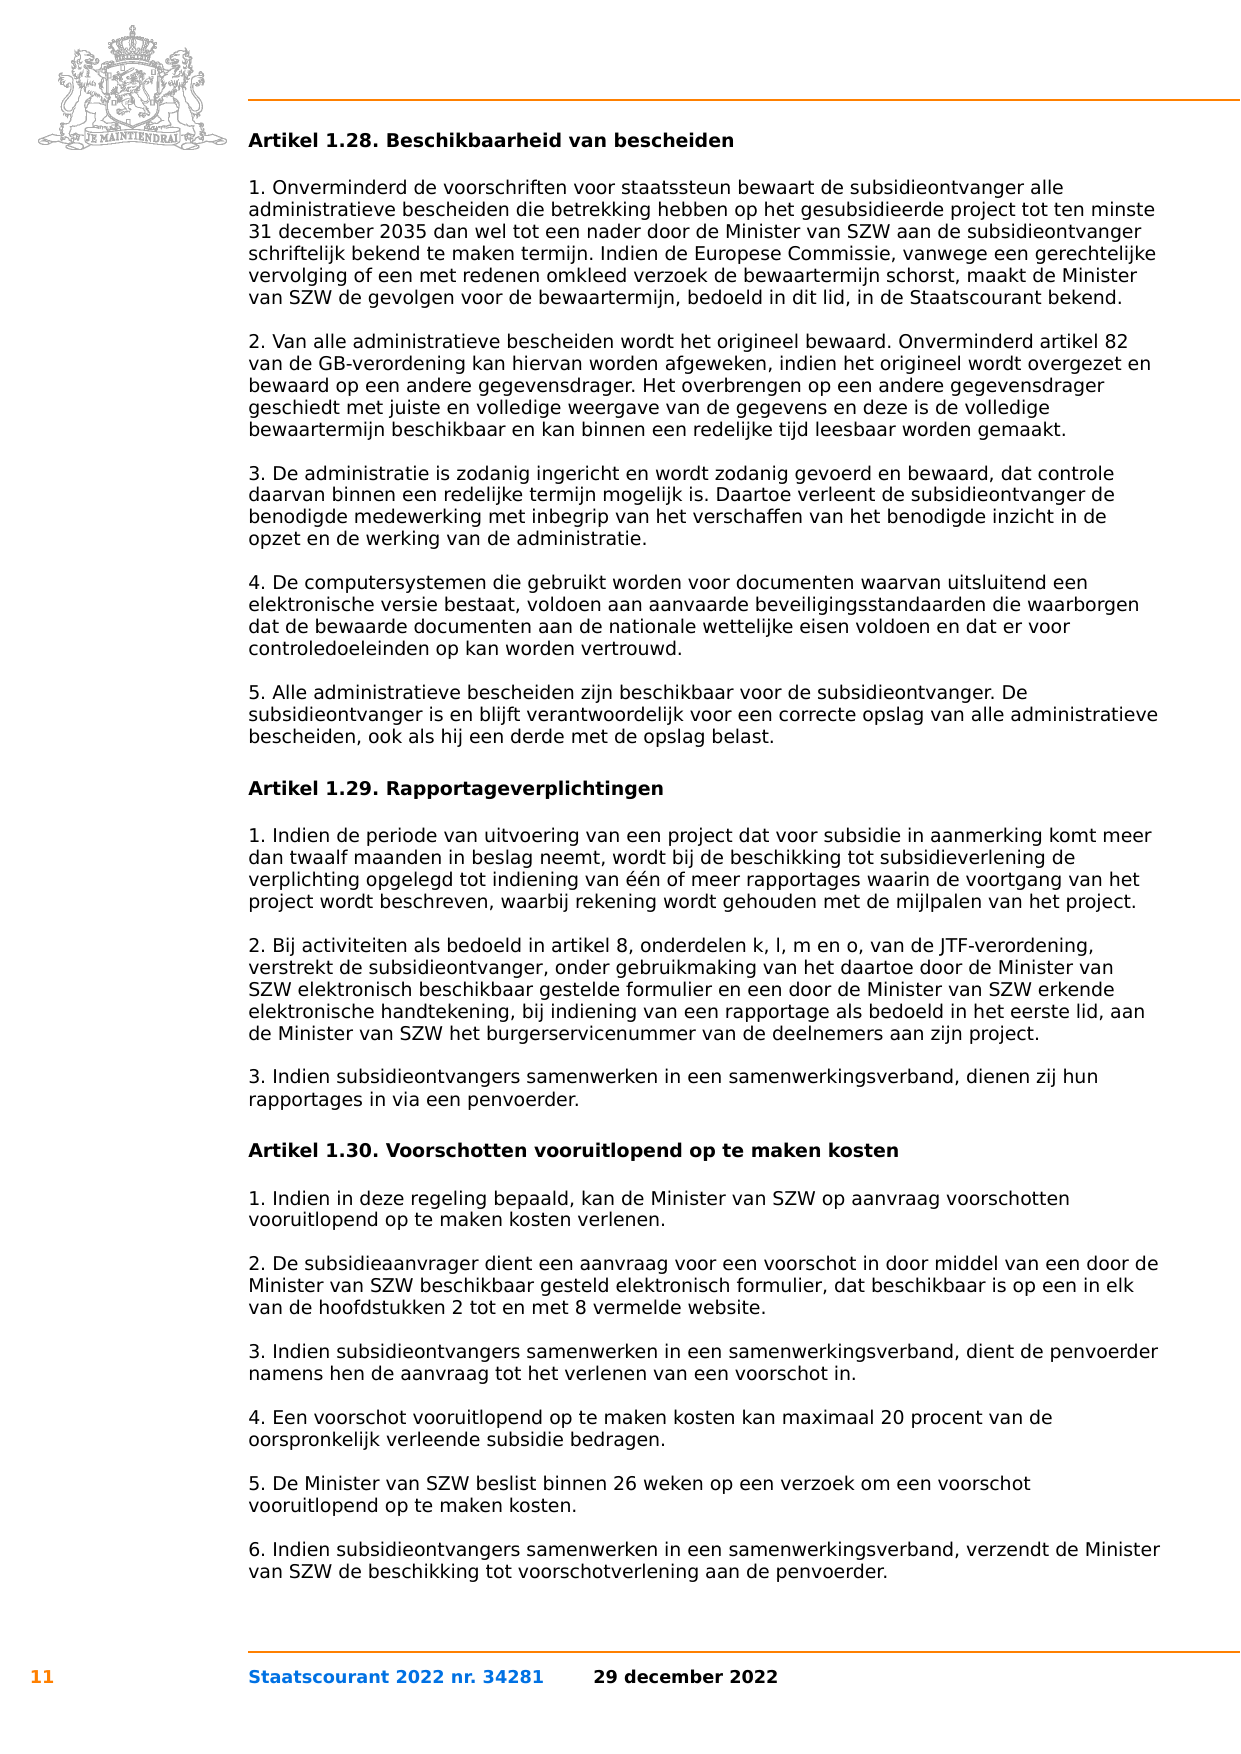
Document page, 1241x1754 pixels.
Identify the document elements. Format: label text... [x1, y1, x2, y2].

text 6. Indien subsidieontvangers samenwerken in een samenwerkingsverband, verzendt de Minister van SZW de beschikking tot voorschotverlening aan de penvoerder. [248, 1538, 1163, 1582]
text 3. De administratie is zodanig ingericht en wordt zodanig gevoerd en bewaard, dat controle daarvan binnen een redelijke termijn mogelijk is. Daartoe verleent de subsidieontvanger de benodigde medewerking met inbegrip van het verschaffen van het benodigde inzicht in de opzet en de werking van de administratie. [248, 462, 1163, 550]
picture [38, 25, 227, 150]
text 4. Een voorschot vooruitlopend op te maken kosten kan maximaal 20 procent van de oorspronkelijk verleende subsidie bedragen. [248, 1407, 1163, 1451]
text 4. De computersystemen die gebruikt worden voor documenten waarvan uitsluitend een elektronische versie bestaat, voldoen aan aanvaarde beveiligingsstandaarden die waarborgen dat de bewaarde documenten aan de nationale wettelijke eisen voldoen en dat er voor controledoeleinden op kan worden vertrouwd. [248, 572, 1163, 660]
subtitle Artikel 1.28. Beschikbaarheid van bescheiden [248, 130, 1163, 152]
text 2. Bij activiteiten als bedoeld in artikel 8, onderdelen k, l, m en o, van de JTF-verordening, verstrekt de subsidieontvanger, onder gebruikmaking van het daartoe door de Minister van SZW elektronisch beschikbaar gestelde formulier en een door de Minister van SZW erkende elektronische handtekening, bij indiening van een rapportage als bedoeld in het eerste lid, aan de Minister van SZW het burgerservicenummer van de deelnemers aan zijn project. [248, 935, 1163, 1044]
text 3. Indien subsidieontvangers samenwerken in een samenwerkingsverband, dienen zij hun rapportages in via een penvoerder. [248, 1066, 1163, 1110]
text 2. Van alle administratieve bescheiden wordt het origineel bewaard. Onverminderd artikel 82 van de GB-verordening kan hiervan worden afgeweken, indien het origineel wordt overgezet en bewaard op een andere gegevensdrager. Het overbrengen op een andere gegevensdrager geschiedt met juiste en volledige weergave van de gegevens en deze is de volledige bewaartermijn beschikbaar en kan binnen een redelijke tijd leesbaar worden gemaakt. [248, 331, 1163, 441]
subtitle Artikel 1.30. Voorschotten vooruitlopend op te maken kosten [248, 1140, 1163, 1162]
text 5. Alle administratieve bescheiden zijn beschikbaar voor de subsidieontvanger. De subsidieontvanger is en blijft verantwoordelijk voor een correcte opslag van alle administratieve bescheiden, ook als hij een derde met de opslag belast. [248, 682, 1163, 748]
text 1. Indien in deze regeling bepaald, kan de Minister van SZW op aanvraag voorschotten vooruitlopend op te maken kosten verlenen. [248, 1187, 1163, 1231]
text 3. Indien subsidieontvangers samenwerken in een samenwerkingsverband, dient de penvoerder namens hen de aanvraag tot het verlenen van een voorschot in. [248, 1341, 1163, 1385]
text 1. Onverminderd de voorschriften voor staatssteun bewaart de subsidieontvanger alle administratieve bescheiden die betrekking hebben op het gesubsidieerde project tot ten minste 31 december 2035 dan wel tot een nader door de Minister van SZW aan de subsidieontvanger schriftelijk bekend te maken termijn. Indien de Europese Commissie, vanwege een gerechtelijke vervolging of een met redenen omkleed verzoek de bewaartermijn schorst, maakt de Minister van SZW de gevolgen voor de bewaartermijn, bedoeld in dit lid, in de Staatscourant bekend. [248, 177, 1163, 309]
text 5. De Minister van SZW beslist binnen 26 weken op een verzoek om een voorschot vooruitlopend op te maken kosten. [248, 1473, 1163, 1517]
subtitle Artikel 1.29. Rapportageverplichtingen [248, 778, 1163, 800]
text 1. Indien de periode van uitvoering van een project dat voor subsidie in aanmerking komt meer dan twaalf maanden in beslag neemt, wordt bij de beschikking tot subsidieverlening de verplichting opgelegd tot indiening van één of meer rapportages waarin de voortgang van het project wordt beschreven, waarbij rekening wordt gehouden met de mijlpalen van het project. [248, 825, 1163, 913]
text 2. De subsidieaanvrager dient een aanvraag voor een voorschot in door middel van een door de Minister van SZW beschikbaar gesteld elektronisch formulier, dat beschikbaar is op een in elk van de hoofdstukken 2 tot en met 8 vermelde website. [248, 1253, 1163, 1319]
